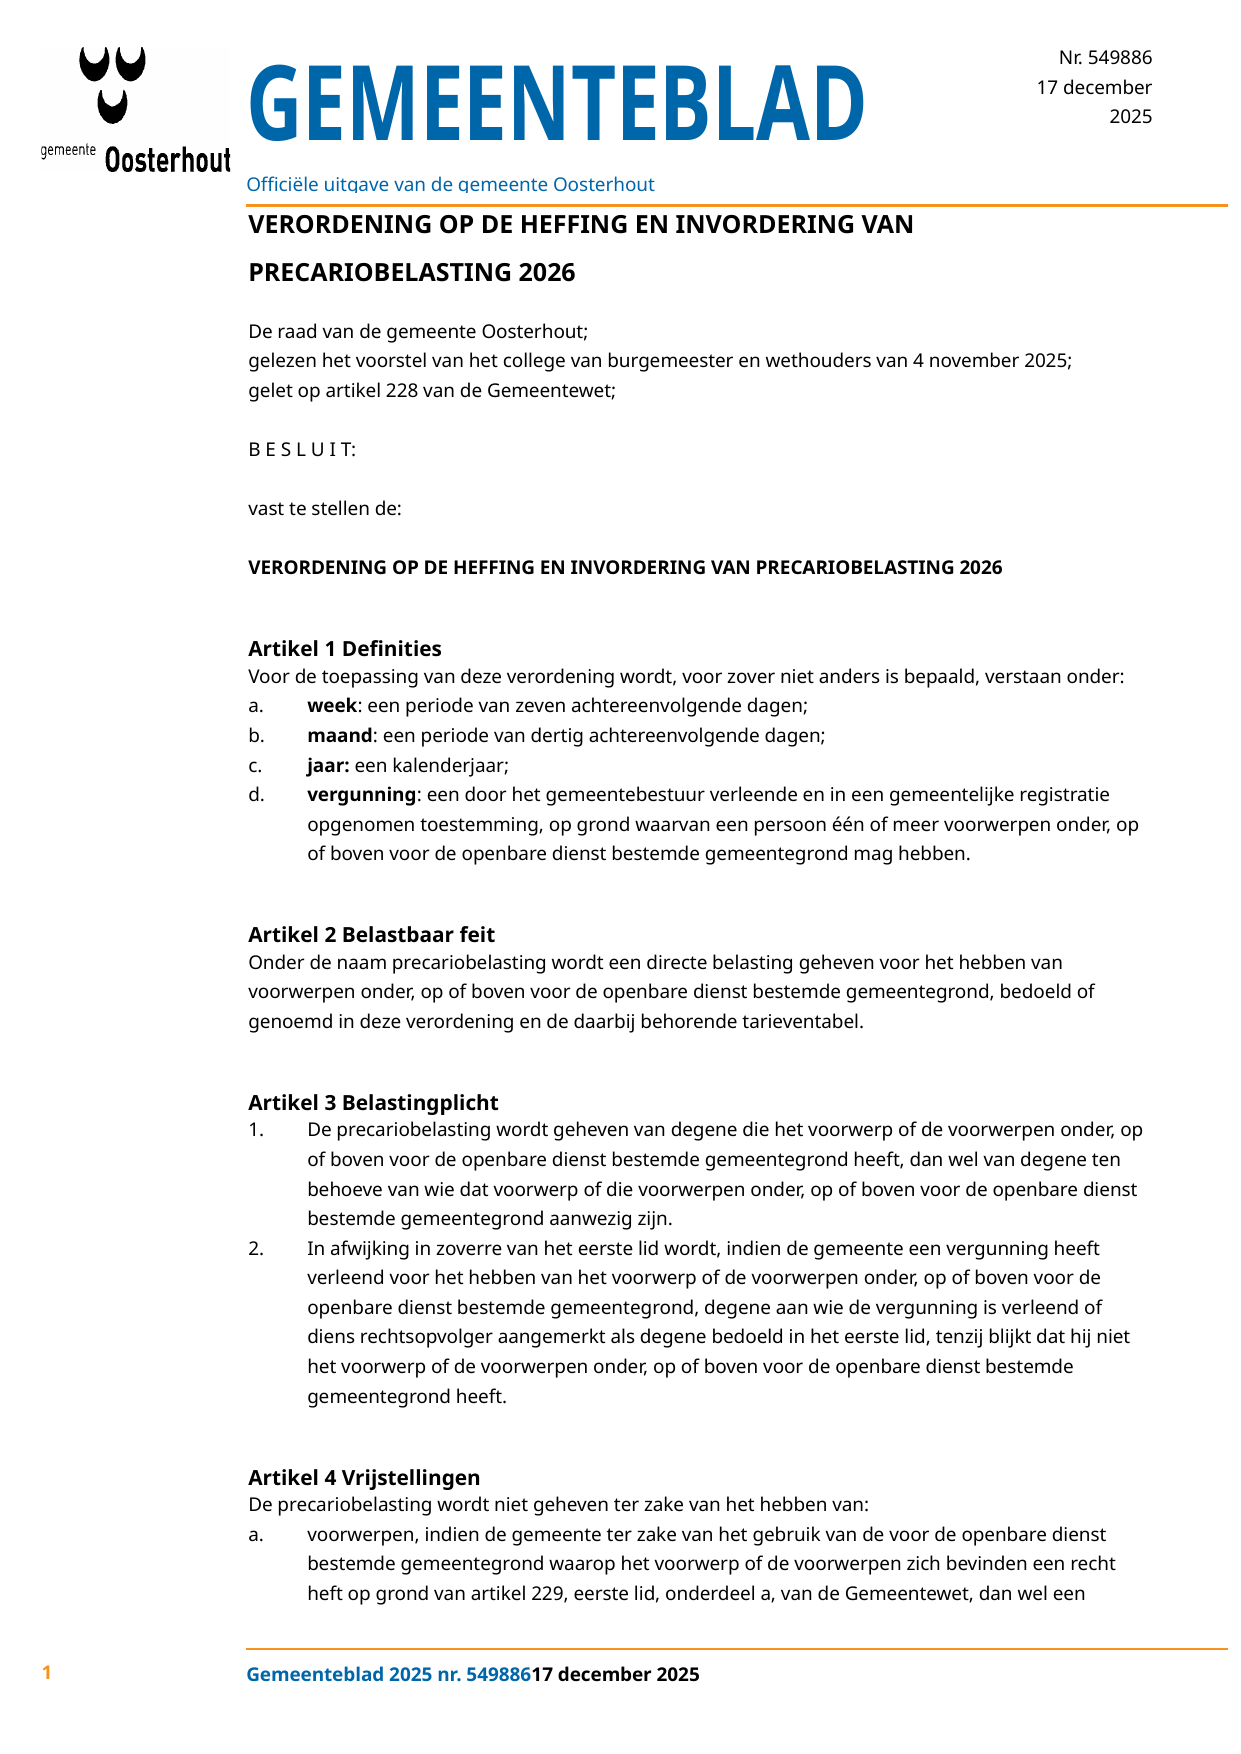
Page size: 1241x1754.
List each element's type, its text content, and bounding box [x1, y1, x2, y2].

text De precariobelasting wordt niet geheven ter zake van het hebben van: [248, 1491, 1152, 1517]
list jaar: een kalenderjaar; [248, 752, 1152, 777]
text VERORDENING OP DE HEFFING EN INVORDERING VAN PRECARIOBELASTING 2026 [248, 207, 1152, 288]
text vast te stellen de: [248, 495, 1152, 521]
list voorwerpen, indien de gemeente ter zake van het gebruik van de voor de openbare dienst bestemde gemeentegrond waarop het voorwerp of de voorwerpen zich bevinden een recht heft op grond van artikel 229, eerste lid, onderdeel a, van de Gemeentewet, dan wel een [248, 1521, 1152, 1606]
list maand: een periode van dertig achtereenvolgende dagen; [248, 722, 1152, 748]
list In afwijking in zoverre van het eerste lid wordt, indien de gemeente een vergunning heeft verleend voor het hebben van het voorwerp of de voorwerpen onder, op of boven voor de openbare dienst bestemde gemeentegrond, degene aan wie de vergunning is verleend of diens rechtsopvolger aangemerkt als degene bedoeld in het eerste lid, tenzij blijkt dat hij niet het voorwerp of de voorwerpen onder, op of boven voor de openbare dienst bestemde gemeentegrond heeft. [248, 1235, 1152, 1408]
text VERORDENING OP DE HEFFING EN INVORDERING VAN PRECARIOBELASTING 2026 [248, 554, 1152, 580]
text Artikel 2 Belastbaar feit [248, 921, 1152, 949]
text gelezen het voorstel van het college van burgemeester en wethouders van 4 november 2025; [248, 347, 1152, 373]
picture [41, 47, 231, 172]
text Voor de toepassing van deze verordening wordt, voor zover niet anders is bepaald, verstaan onder: [248, 663, 1152, 689]
text Artikel 1 Definities [248, 634, 1152, 663]
text gelet op artikel 228 van de Gemeentewet; [248, 377, 1152, 403]
list vergunning: een door het gemeentebestuur verleende en in een gemeentelijke registratie opgenomen toestemming, op grond waarvan een persoon één of meer voorwerpen onder, op of boven voor de openbare dienst bestemde gemeentegrond mag hebben. [248, 781, 1152, 866]
list week: een periode van zeven achtereenvolgende dagen; [248, 693, 1152, 718]
text Artikel 4 Vrijstellingen [248, 1463, 1152, 1491]
text B E S L U I T: [248, 436, 1152, 462]
list De precariobelasting wordt geheven van degene die het voorwerp of de voorwerpen onder, op of boven voor de openbare dienst bestemde gemeentegrond heeft, dan wel van degene ten behoeve van wie dat voorwerp of die voorwerpen onder, op of boven voor de openbare dienst bestemde gemeentegrond aanwezig zijn. [248, 1117, 1152, 1231]
text Artikel 3 Belastingplicht [248, 1088, 1152, 1117]
text Onder de naam precariobelasting wordt een directe belasting geheven voor het hebben van voorwerpen onder, op of boven voor de openbare dienst bestemde gemeentegrond, bedoeld of genoemd in deze verordening en de daarbij behorende tarieventabel. [248, 949, 1152, 1034]
text De raad van de gemeente Oosterhout; [248, 318, 1152, 344]
